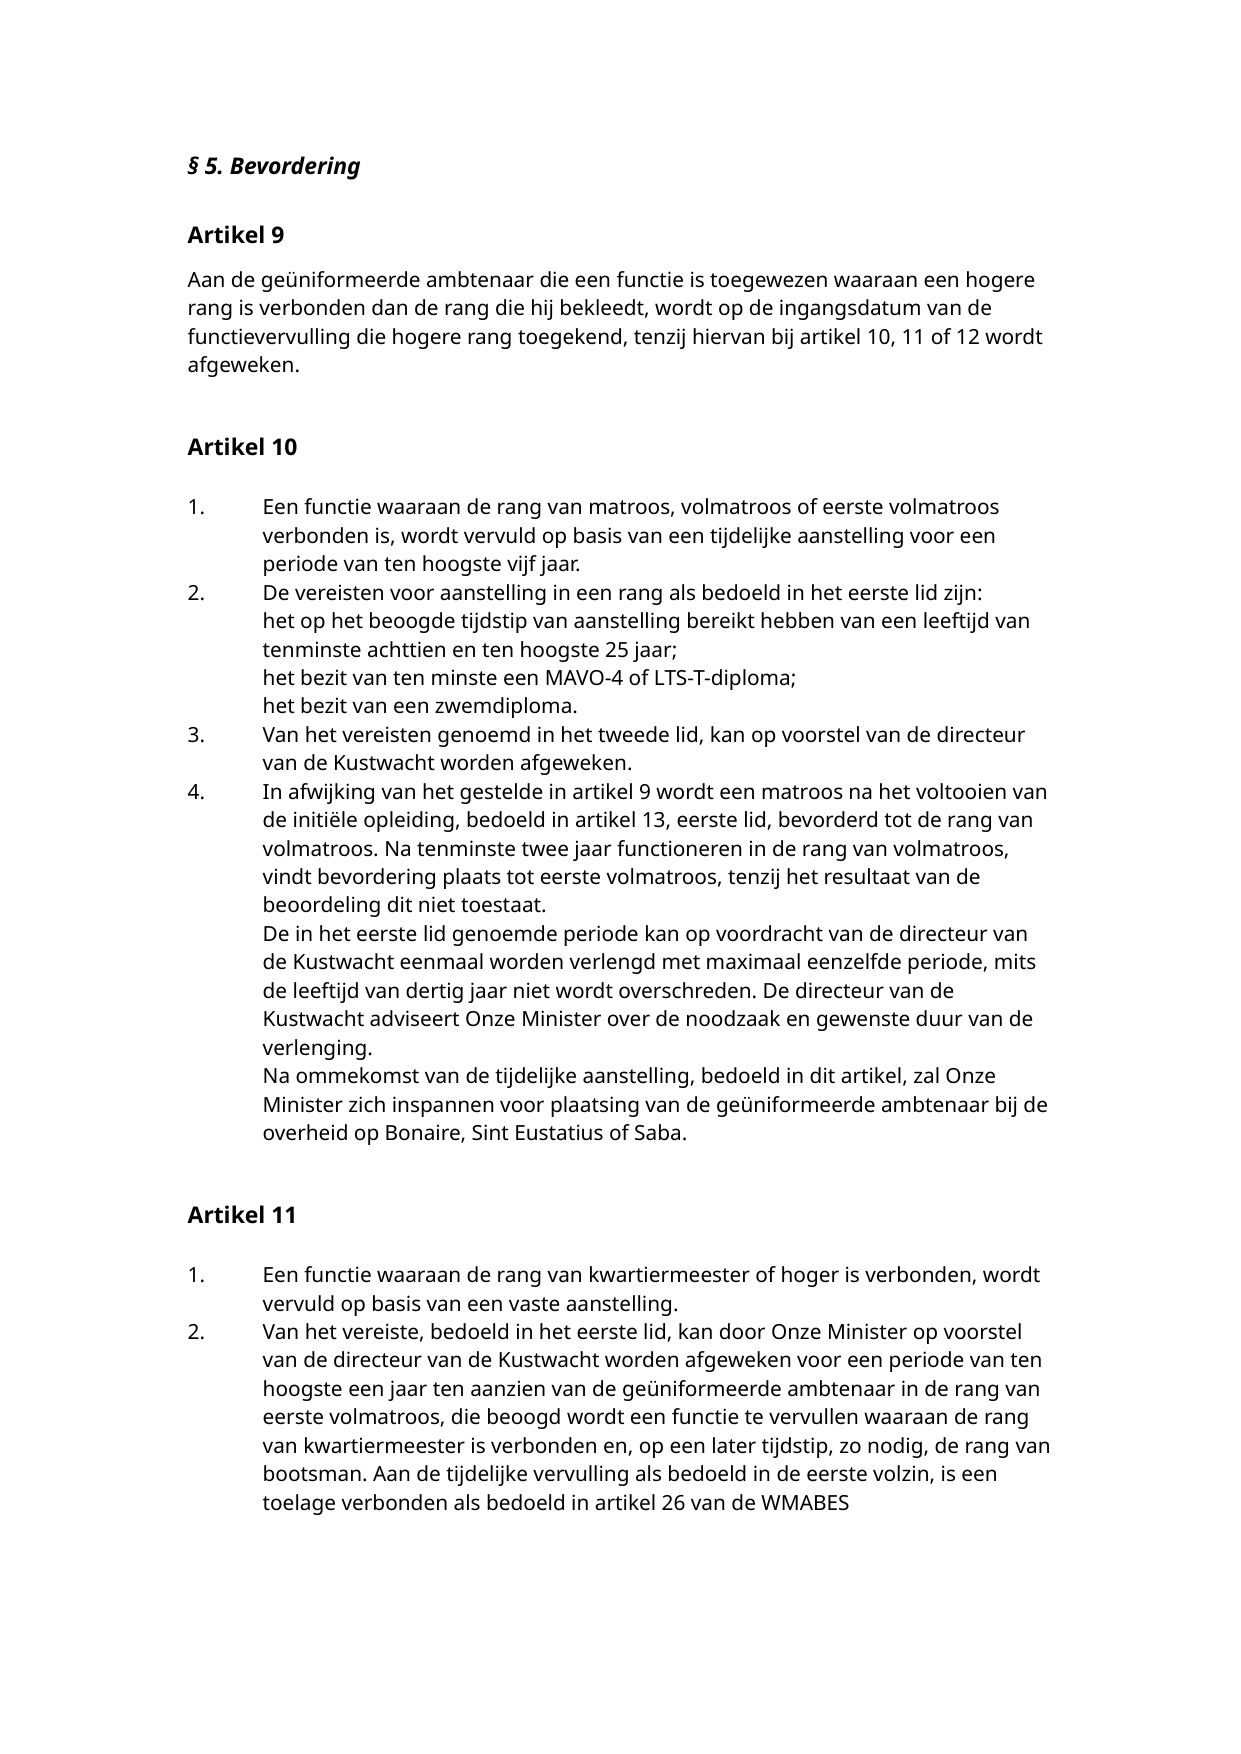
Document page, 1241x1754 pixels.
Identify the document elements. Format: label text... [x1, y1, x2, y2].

list het bezit van ten minste een MAVO-4 of LTS-T-diploma; [187, 663, 1053, 692]
subtitle § 5. Bevordering [187, 150, 1053, 181]
list het bezit van een zwemdiploma. [187, 692, 1053, 720]
subtitle Artikel 10 [187, 431, 1053, 462]
list De vereisten voor aanstelling in een rang als bedoeld in het eerste lid zijn: [187, 578, 1053, 606]
list Na ommekomst van de tijdelijke aanstelling, bedoeld in dit artikel, zal Onze Minister zich inspannen voor plaatsing van de geüniformeerde ambtenaar bij de overheid op Bonaire, Sint Eustatius of Saba. [187, 1061, 1053, 1147]
list In afwijking van het gestelde in artikel 9 wordt een matroos na het voltooien van de initiële opleiding, bedoeld in artikel 13, eerste lid, bevorderd tot de rang van volmatroos. Na tenminste twee jaar functioneren in de rang van volmatroos, vindt bevordering plaats tot eerste volmatroos, tenzij het resultaat van de beoordeling dit niet toestaat. [187, 777, 1053, 919]
list het op het beoogde tijdstip van aanstelling bereikt hebben van een leeftijd van tenminste achttien en ten hoogste 25 jaar; [187, 606, 1053, 663]
list De in het eerste lid genoemde periode kan op voordracht van de directeur van de Kustwacht eenmaal worden verlengd met maximaal eenzelfde periode, mits de leeftijd van dertig jaar niet wordt overschreden. De directeur van de Kustwacht adviseert Onze Minister over de noodzaak en gewenste duur van de verlenging. [187, 919, 1053, 1061]
list Van het vereiste, bedoeld in het eerste lid, kan door Onze Minister op voorstel van de directeur van de Kustwacht worden afgeweken voor een periode van ten hoogste een jaar ten aanzien van de geüniformeerde ambtenaar in de rang van eerste volmatroos, die beoogd wordt een functie te vervullen waaraan de rang van kwartiermeester is verbonden en, op een later tijdstip, zo nodig, de rang van bootsman. Aan de tijdelijke vervulling als bedoeld in de eerste volzin, is een toelage verbonden als bedoeld in artikel 26 van de WMABES [187, 1317, 1053, 1516]
list Een functie waaraan de rang van matroos, volmatroos of eerste volmatroos verbonden is, wordt vervuld op basis van een tijdelijke aanstelling voor een periode van ten hoogste vijf jaar. [187, 492, 1053, 578]
subtitle Artikel 9 [187, 219, 1053, 250]
subtitle Artikel 11 [187, 1199, 1053, 1230]
list Een functie waaraan de rang van kwartiermeester of hoger is verbonden, wordt vervuld op basis van een vaste aanstelling. [187, 1260, 1053, 1317]
list Van het vereisten genoemd in het tweede lid, kan op voorstel van de directeur van de Kustwacht worden afgeweken. [187, 720, 1053, 777]
text Aan de geüniformeerde ambtenaar die een functie is toegewezen waaraan een hogere rang is verbonden dan de rang die hij bekleedt, wordt op de ingangsdatum van de functievervulling die hogere rang toegekend, tenzij hiervan bij artikel 10, 11 of 12 wordt afgeweken. [187, 265, 1053, 379]
